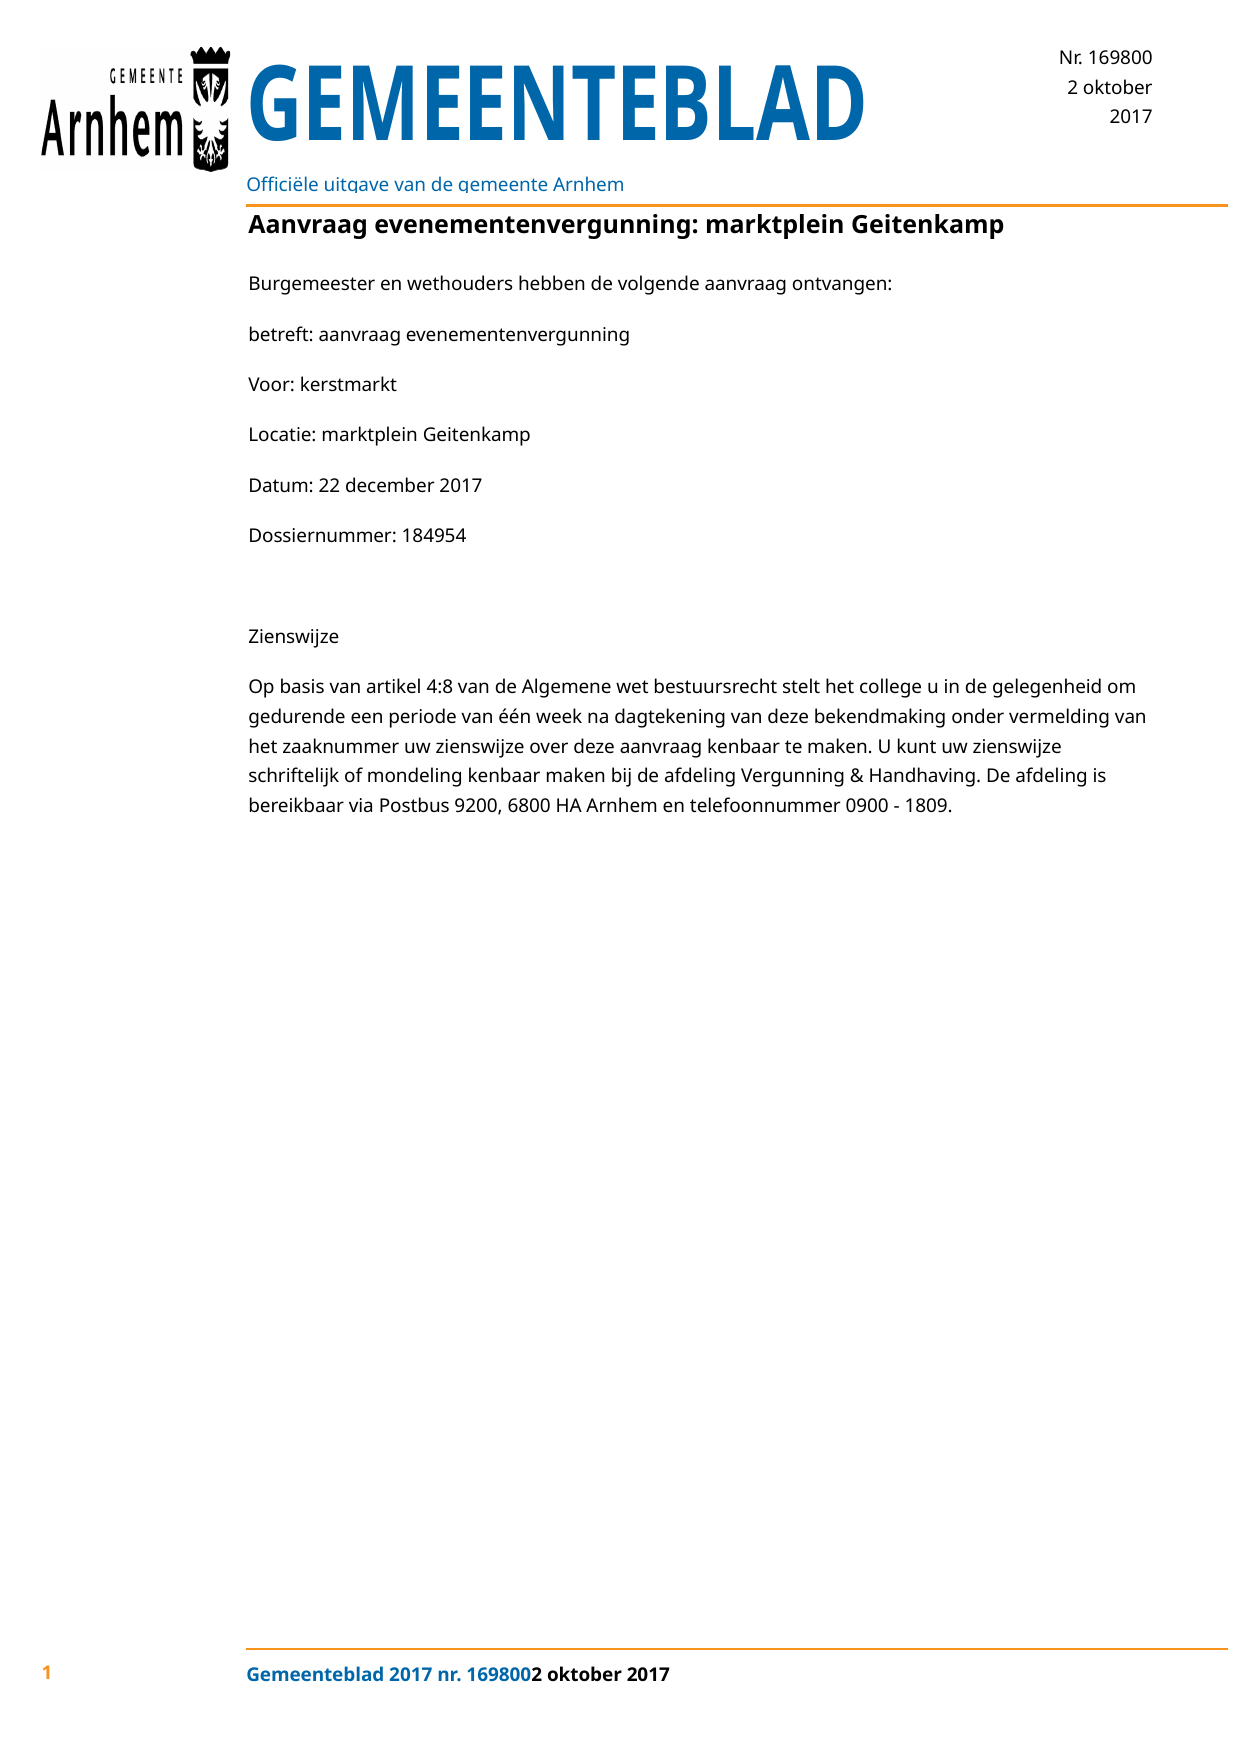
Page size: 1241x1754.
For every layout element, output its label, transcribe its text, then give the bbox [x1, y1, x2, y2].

text Datum: 22 december 2017 [248, 472, 1152, 498]
text Aanvraag evenementenvergunning: marktplein Geitenkamp [248, 207, 1152, 241]
text Voor: kerstmarkt [248, 371, 1152, 397]
text betreft: aanvraag evenementenvergunning [248, 321, 1152, 346]
text Dossiernummer: 184954 [248, 522, 1152, 548]
text Op basis van artikel 4:8 van de Algemene wet bestuursrecht stelt het college u in de gelegenheid om gedurende een periode van één week na dagtekening van deze bekendmaking onder vermelding van het zaaknummer uw zienswijze over deze aanvraag kenbaar te maken. U kunt uw zienswijze schriftelijk of mondeling kenbaar maken bij de afdeling Vergunning & Handhaving. De afdeling is bereikbaar via Postbus 9200, 6800 HA Arnhem en telefoonnummer 0900 - 1809. [248, 674, 1152, 818]
text Zienswijze [248, 623, 1152, 649]
picture [41, 47, 231, 172]
text Locatie: marktplein Geitenkamp [248, 422, 1152, 447]
text Burgemeester en wethouders hebben de volgende aanvraag ontvangen: [248, 270, 1152, 296]
